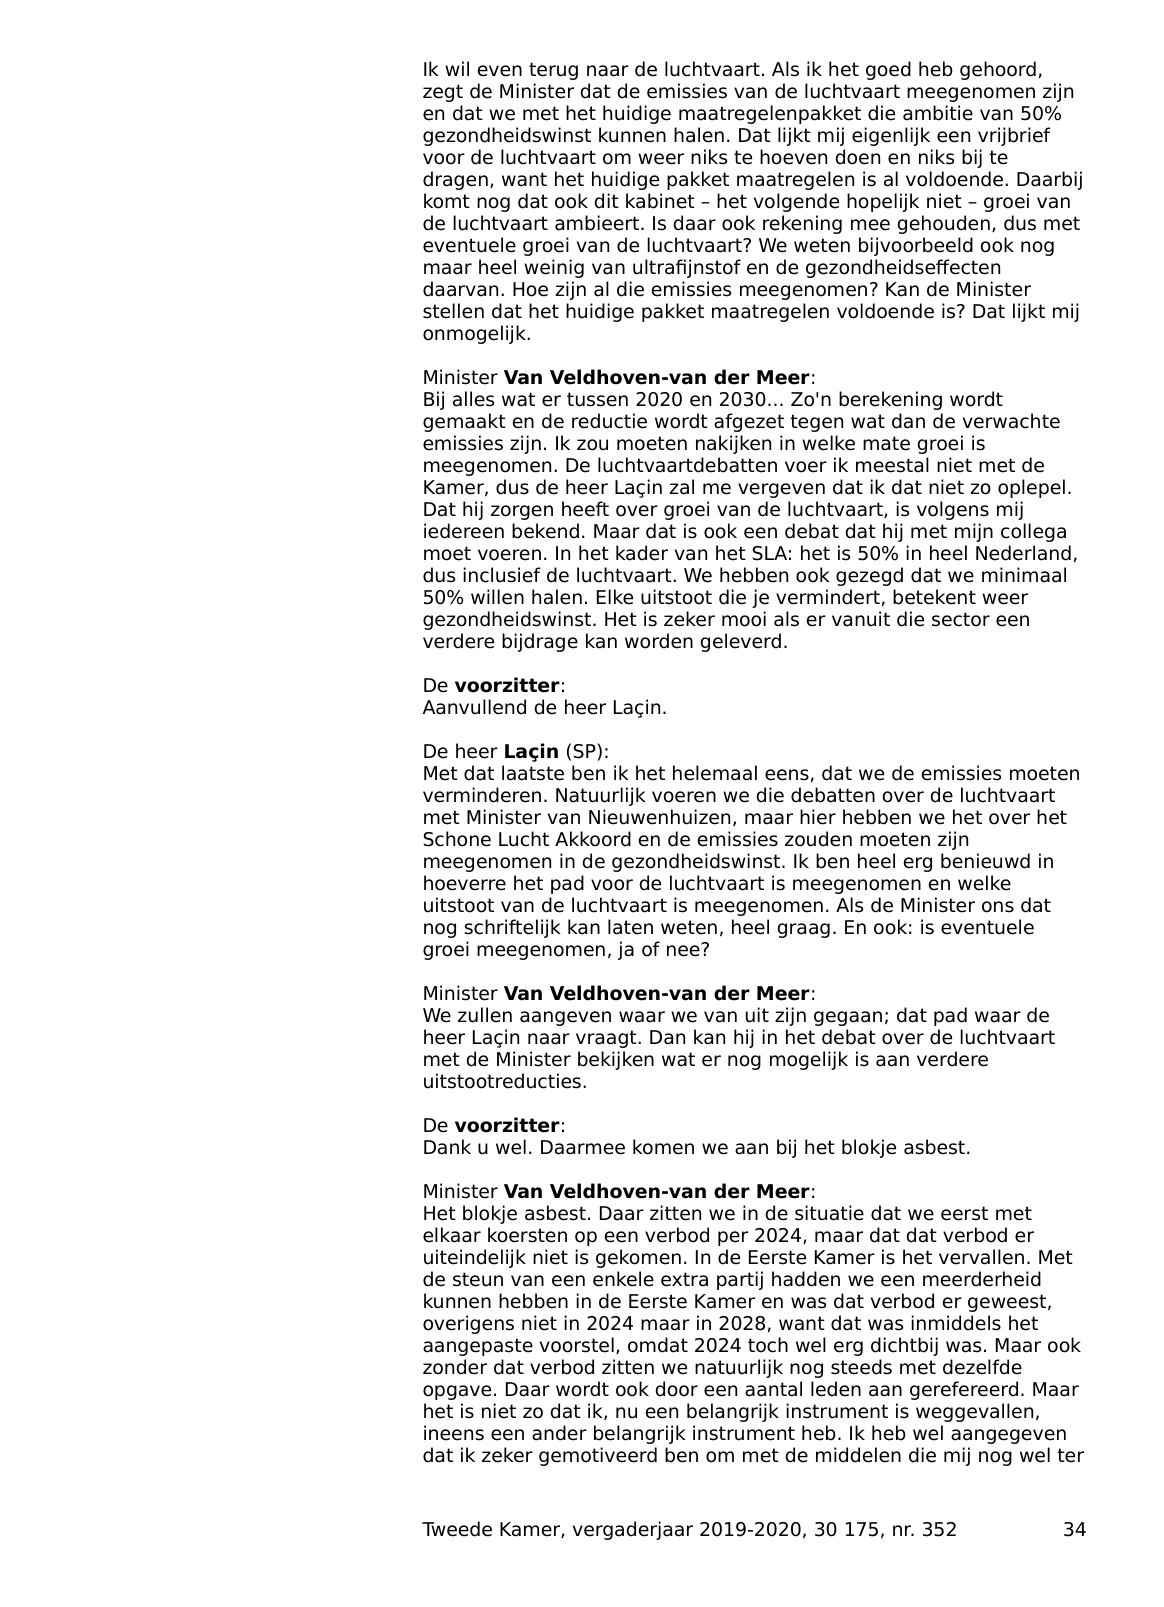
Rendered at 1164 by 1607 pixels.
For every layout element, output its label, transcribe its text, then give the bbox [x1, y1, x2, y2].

text De voorzitter: [422, 1115, 1087, 1137]
text Bij alles wat er tussen 2020 en 2030... Zo'n berekening wordt gemaakt en de reductie wordt afgezet tegen wat dan de verwachte emissies zijn. Ik zou moeten nakijken in welke mate groei is meegenomen. De luchtvaartdebatten voer ik meestal niet met de Kamer, dus de heer Laçin zal me vergeven dat ik dat niet zo oplepel. Dat hij zorgen heeft over groei van de luchtvaart, is volgens mij iedereen bekend. Maar dat is ook een debat dat hij met mijn collega moet voeren. In het kader van het SLA: het is 50% in heel Nederland, dus inclusief de luchtvaart. We hebben ook gezegd dat we minimaal 50% willen halen. Elke uitstoot die je vermindert, betekent weer gezondheidswinst. Het is zeker mooi als er vanuit die sector een verdere bijdrage kan worden geleverd. [422, 389, 1087, 653]
text We zullen aangeven waar we van uit zijn gegaan; dat pad waar de heer Laçin naar vraagt. Dan kan hij in het debat over de luchtvaart met de Minister bekijken wat er nog mogelijk is aan verdere uitstootreducties. [422, 1005, 1087, 1093]
text Minister Van Veldhoven-van der Meer: [422, 1181, 1087, 1203]
text Minister Van Veldhoven-van der Meer: [422, 367, 1087, 389]
text Minister Van Veldhoven-van der Meer: [422, 983, 1087, 1005]
text Dank u wel. Daarmee komen we aan bij het blokje asbest. [422, 1137, 1087, 1159]
text Aanvullend de heer Laçin. [422, 697, 1087, 719]
text Het blokje asbest. Daar zitten we in de situatie dat we eerst met elkaar koersten op een verbod per 2024, maar dat dat verbod er uiteindelijk niet is gekomen. In de Eerste Kamer is het vervallen. Met de steun van een enkele extra partij hadden we een meerderheid kunnen hebben in de Eerste Kamer en was dat verbod er geweest, overigens niet in 2024 maar in 2028, want dat was inmiddels het aangepaste voorstel, omdat 2024 toch wel erg dichtbij was. Maar ook zonder dat verbod zitten we natuurlijk nog steeds met dezelfde opgave. Daar wordt ook door een aantal leden aan gerefereerd. Maar het is niet zo dat ik, nu een belangrijk instrument is weggevallen, ineens een ander belangrijk instrument heb. Ik heb wel aangegeven dat ik zeker gemotiveerd ben om met de middelen die mij nog wel ter [422, 1203, 1087, 1467]
text De voorzitter: [422, 675, 1087, 697]
text Met dat laatste ben ik het helemaal eens, dat we de emissies moeten verminderen. Natuurlijk voeren we die debatten over de luchtvaart met Minister van Nieuwenhuizen, maar hier hebben we het over het Schone Lucht Akkoord en de emissies zouden moeten zijn meegenomen in de gezondheidswinst. Ik ben heel erg benieuwd in hoeverre het pad voor de luchtvaart is meegenomen en welke uitstoot van de luchtvaart is meegenomen. Als de Minister ons dat nog schriftelijk kan laten weten, heel graag. En ook: is eventuele groei meegenomen, ja of nee? [422, 763, 1087, 961]
text De heer Laçin (SP): [422, 741, 1087, 763]
text Ik wil even terug naar de luchtvaart. Als ik het goed heb gehoord, zegt de Minister dat de emissies van de luchtvaart meegenomen zijn en dat we met het huidige maatregelenpakket die ambitie van 50% gezondheidswinst kunnen halen. Dat lijkt mij eigenlijk een vrijbrief voor de luchtvaart om weer niks te hoeven doen en niks bij te dragen, want het huidige pakket maatregelen is al voldoende. Daarbij komt nog dat ook dit kabinet – het volgende hopelijk niet – groei van de luchtvaart ambieert. Is daar ook rekening mee gehouden, dus met eventuele groei van de luchtvaart? We weten bijvoorbeeld ook nog maar heel weinig van ultrafijnstof en de gezondheidseffecten daarvan. Hoe zijn al die emissies meegenomen? Kan de Minister stellen dat het huidige pakket maatregelen voldoende is? Dat lijkt mij onmogelijk. [422, 59, 1087, 345]
